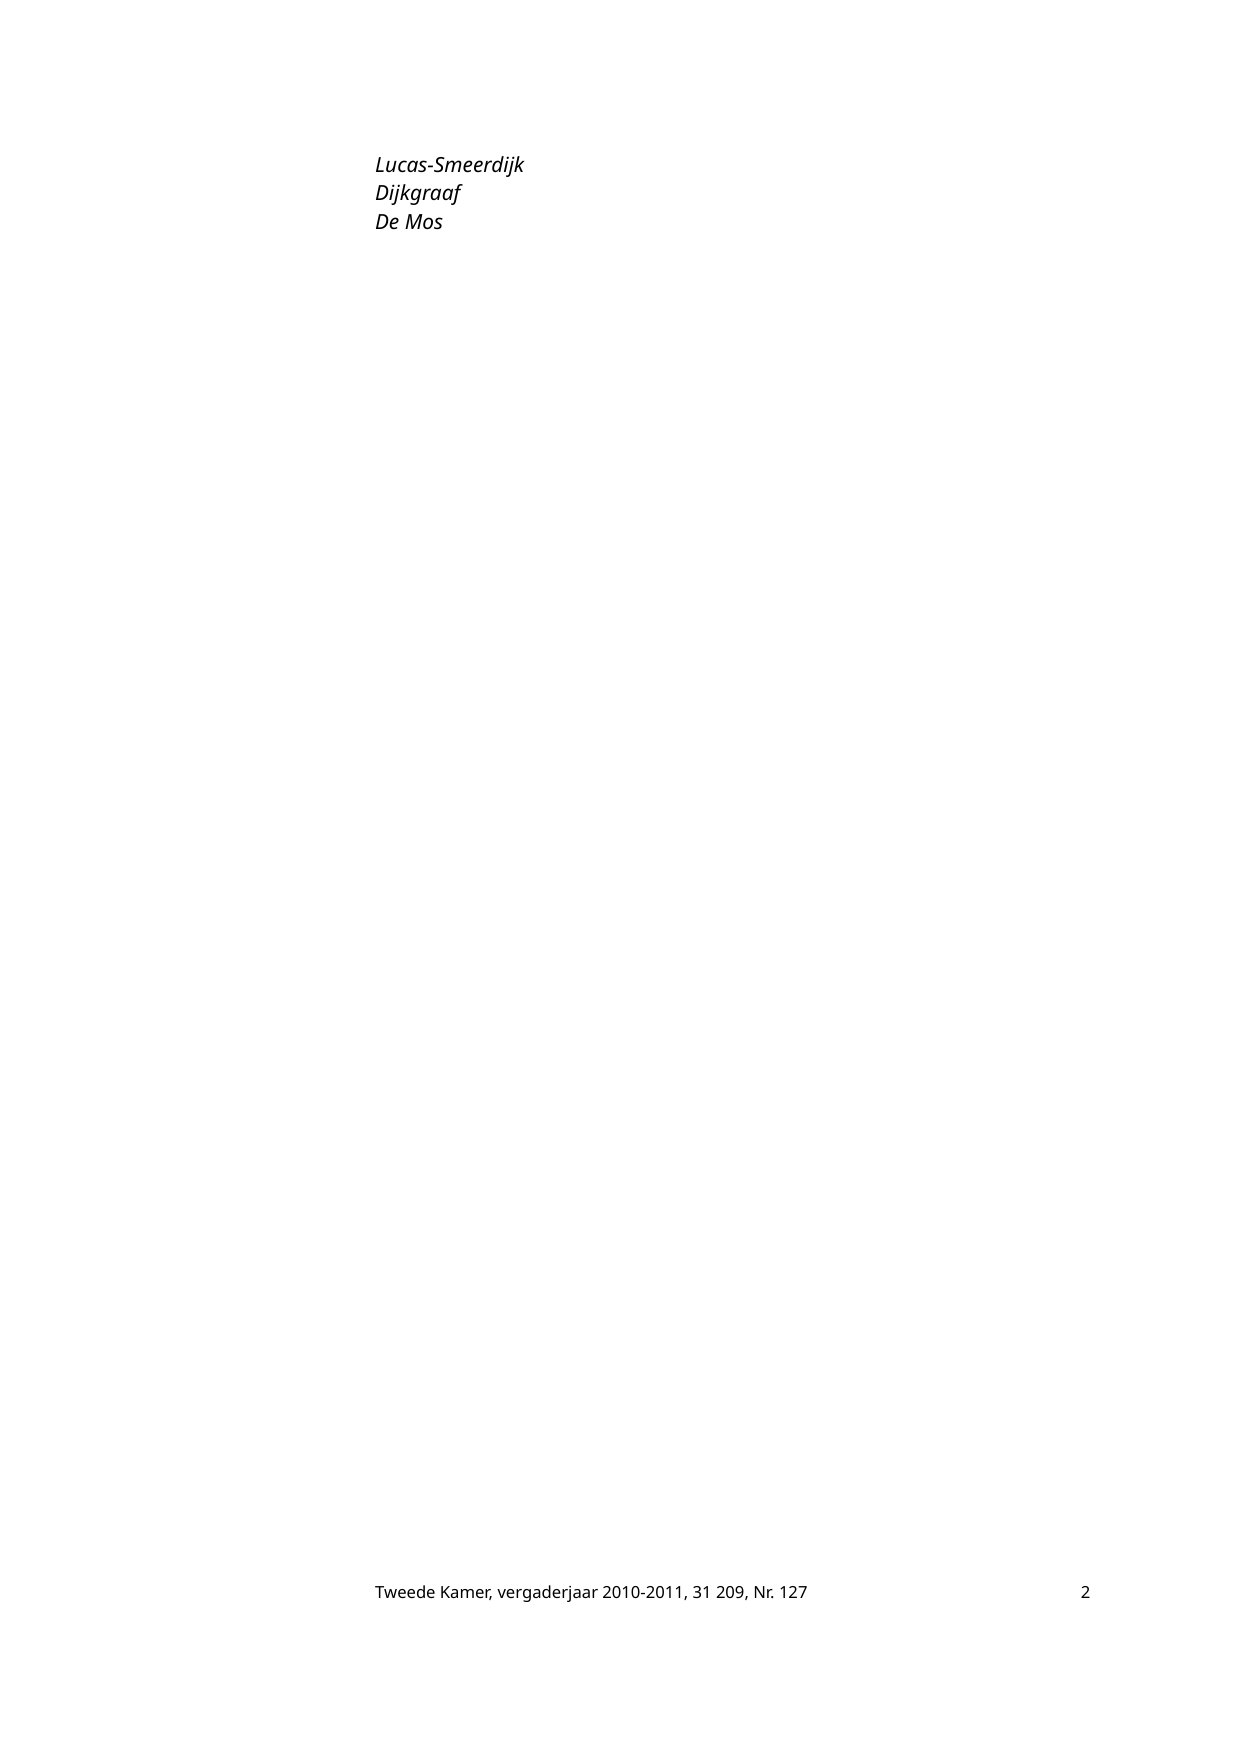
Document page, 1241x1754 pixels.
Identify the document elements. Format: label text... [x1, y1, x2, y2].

text Dijkgraaf [375, 178, 1090, 207]
text Lucas-Smeerdijk [375, 150, 1090, 178]
text De Mos [375, 207, 1090, 235]
